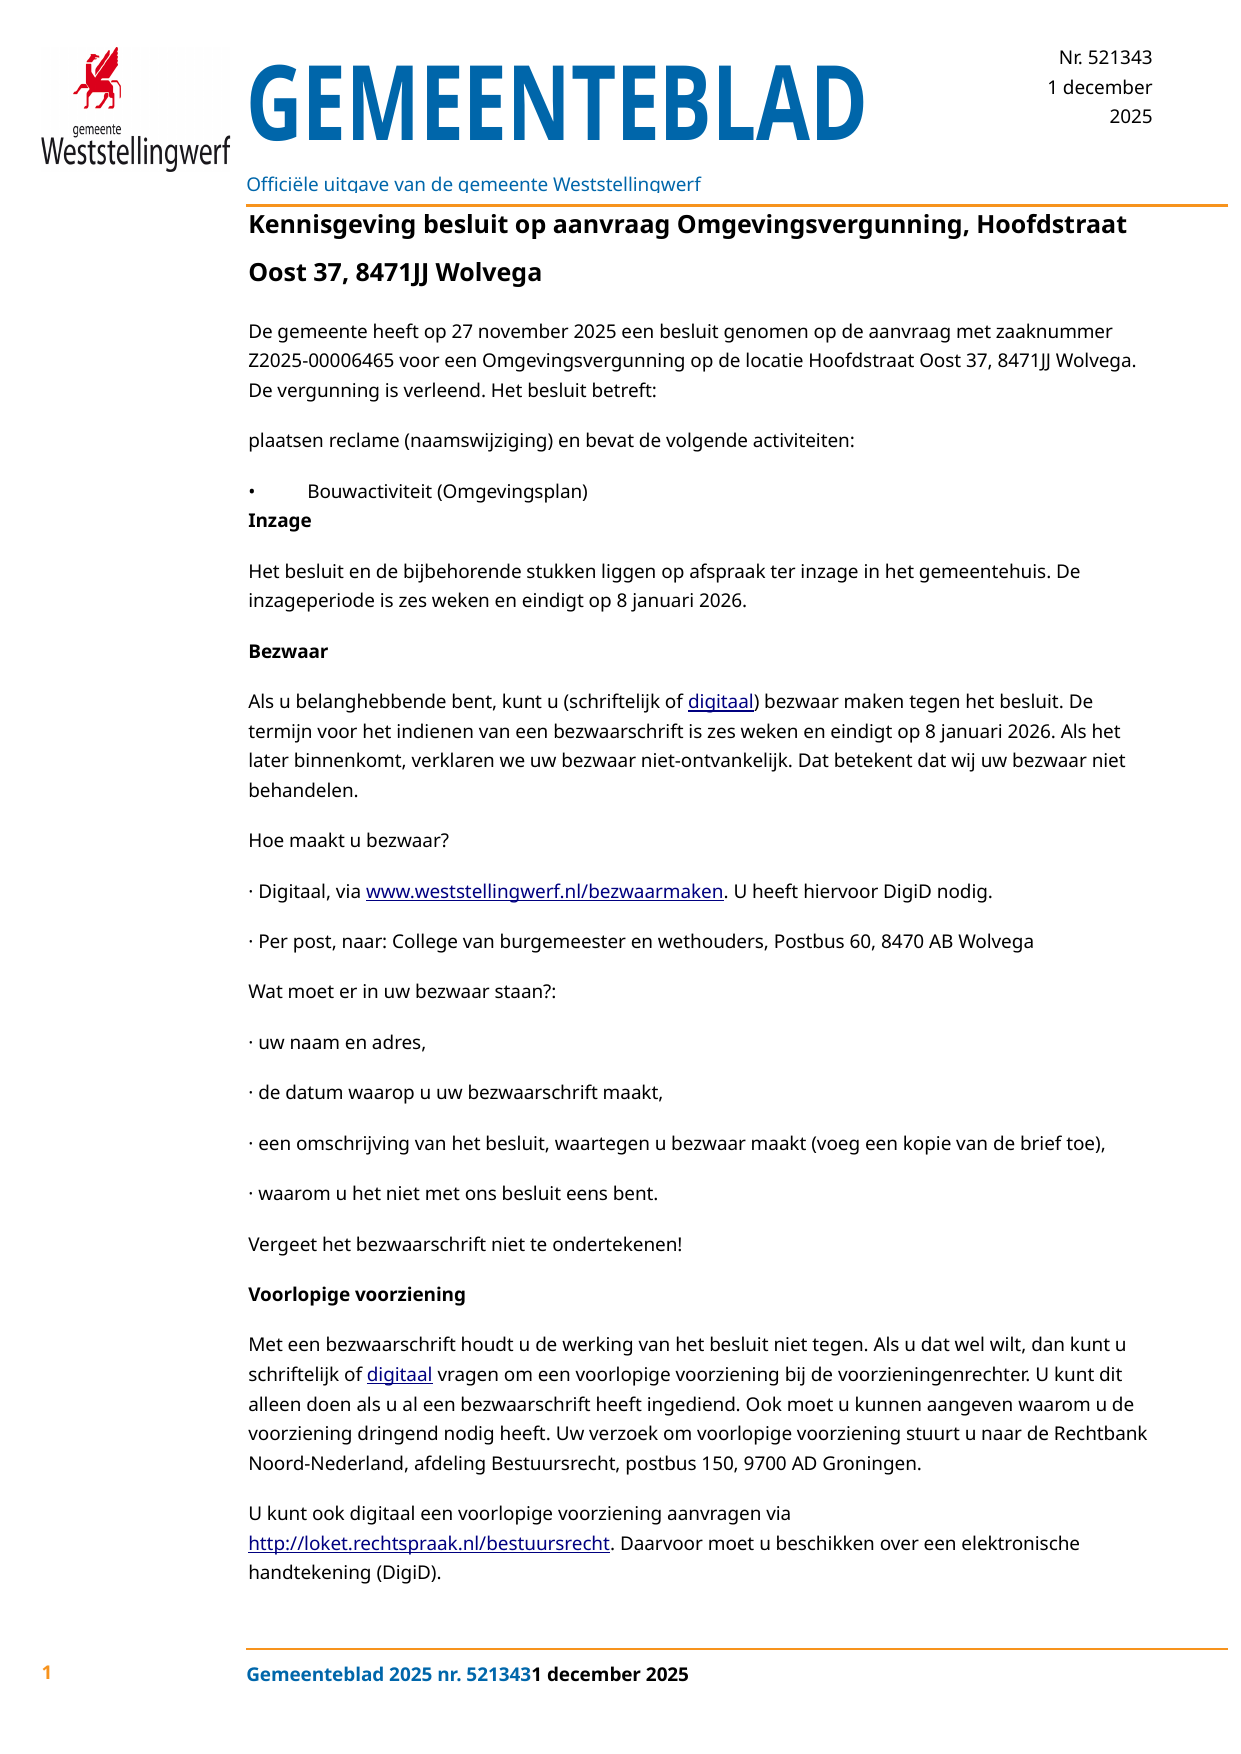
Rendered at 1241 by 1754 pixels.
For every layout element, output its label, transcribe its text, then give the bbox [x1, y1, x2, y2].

text Als u belanghebbende bent, kunt u (schriftelijk of digitaal) bezwaar maken tegen het besluit. De termijn voor het indienen van een bezwaarschrift is zes weken en eindigt op 8 januari 2026. Als het later binnenkomt, verklaren we uw bezwaar niet-ontvankelijk. Dat betekent dat wij uw bezwaar niet behandelen. [248, 688, 1152, 803]
text Voorlopige voorziening [248, 1281, 1152, 1307]
text · waarom u het niet met ons besluit eens bent. [248, 1180, 1152, 1206]
text Vergeet het bezwaarschrift niet te ondertekenen! [248, 1231, 1152, 1257]
text · Per post, naar: College van burgemeester en wethouders, Postbus 60, 8470 AB Wolvega [248, 928, 1152, 954]
text De gemeente heeft op 27 november 2025 een besluit genomen op de aanvraag met zaaknummer Z2025-00006465 voor een Omgevingsvergunning op de locatie Hoofdstraat Oost 37, 8471JJ Wolvega. De vergunning is verleend. Het besluit betreft: [248, 318, 1152, 403]
picture [41, 47, 231, 172]
text Het besluit en de bijbehorende stukken liggen op afspraak ter inzage in het gemeentehuis. De inzageperiode is zes weken en eindigt op 8 januari 2026. [248, 558, 1152, 613]
text · een omschrijving van het besluit, waartegen u bezwaar maakt (voeg een kopie van de brief toe), [248, 1130, 1152, 1156]
text Met een bezwaarschrift houdt u de werking van het besluit niet tegen. Als u dat wel wilt, dan kunt u schriftelijk of digitaal vragen om een voorlopige voorziening bij de voorzieningenrechter. U kunt dit alleen doen als u al een bezwaarschrift heeft ingediend. Ook moet u kunnen aangeven waarom u de voorziening dringend nodig heeft. Uw verzoek om voorlopige voorziening stuurt u naar de Rechtbank Noord-Nederland, afdeling Bestuursrecht, postbus 150, 9700 AD Groningen. [248, 1332, 1152, 1476]
text Bezwaar [248, 638, 1152, 664]
list Bouwactiviteit (Omgevingsplan) [248, 478, 1152, 504]
text · uw naam en adres, [248, 1029, 1152, 1055]
text · de datum waarop u uw bezwaarschrift maakt, [248, 1079, 1152, 1105]
text plaatsen reclame (naamswijziging) en bevat de volgende activiteiten: [248, 427, 1152, 453]
text Wat moet er in uw bezwaar staan?: [248, 979, 1152, 1004]
text U kunt ook digitaal een voorlopige voorziening aanvragen via http://loket.rechtspraak.nl/bestuursrecht. Daarvoor moet u beschikken over een elektronische handtekening (DigiD). [248, 1500, 1152, 1585]
text Kennisgeving besluit op aanvraag Omgevingsvergunning, Hoofdstraat Oost 37, 8471JJ Wolvega [248, 207, 1152, 288]
text Inzage [248, 507, 1152, 533]
text Hoe maakt u bezwaar? [248, 827, 1152, 853]
text · Digitaal, via www.weststellingwerf.nl/bezwaarmaken. U heeft hiervoor DigiD nodig. [248, 878, 1152, 904]
